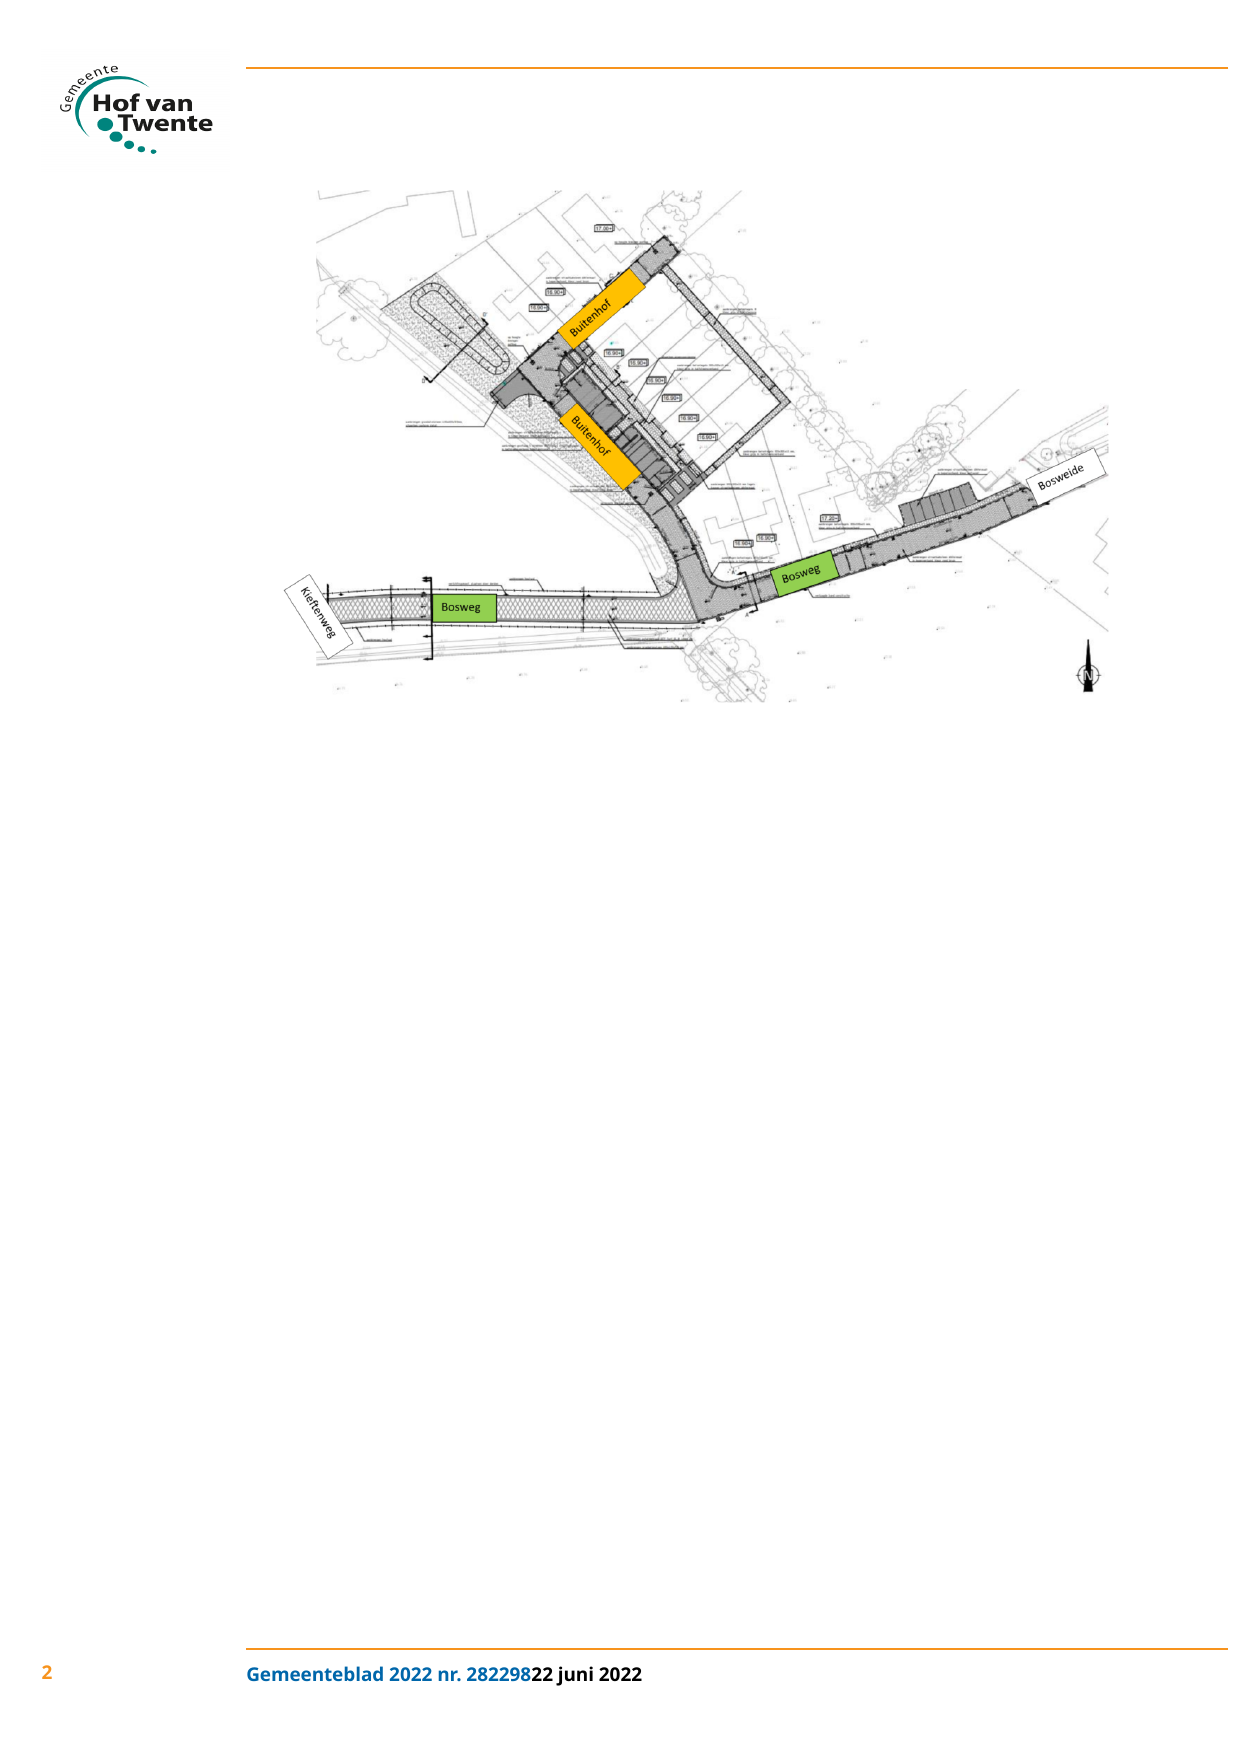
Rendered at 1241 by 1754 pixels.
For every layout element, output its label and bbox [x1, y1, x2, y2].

picture [41, 47, 231, 172]
picture [248, 141, 1134, 703]
